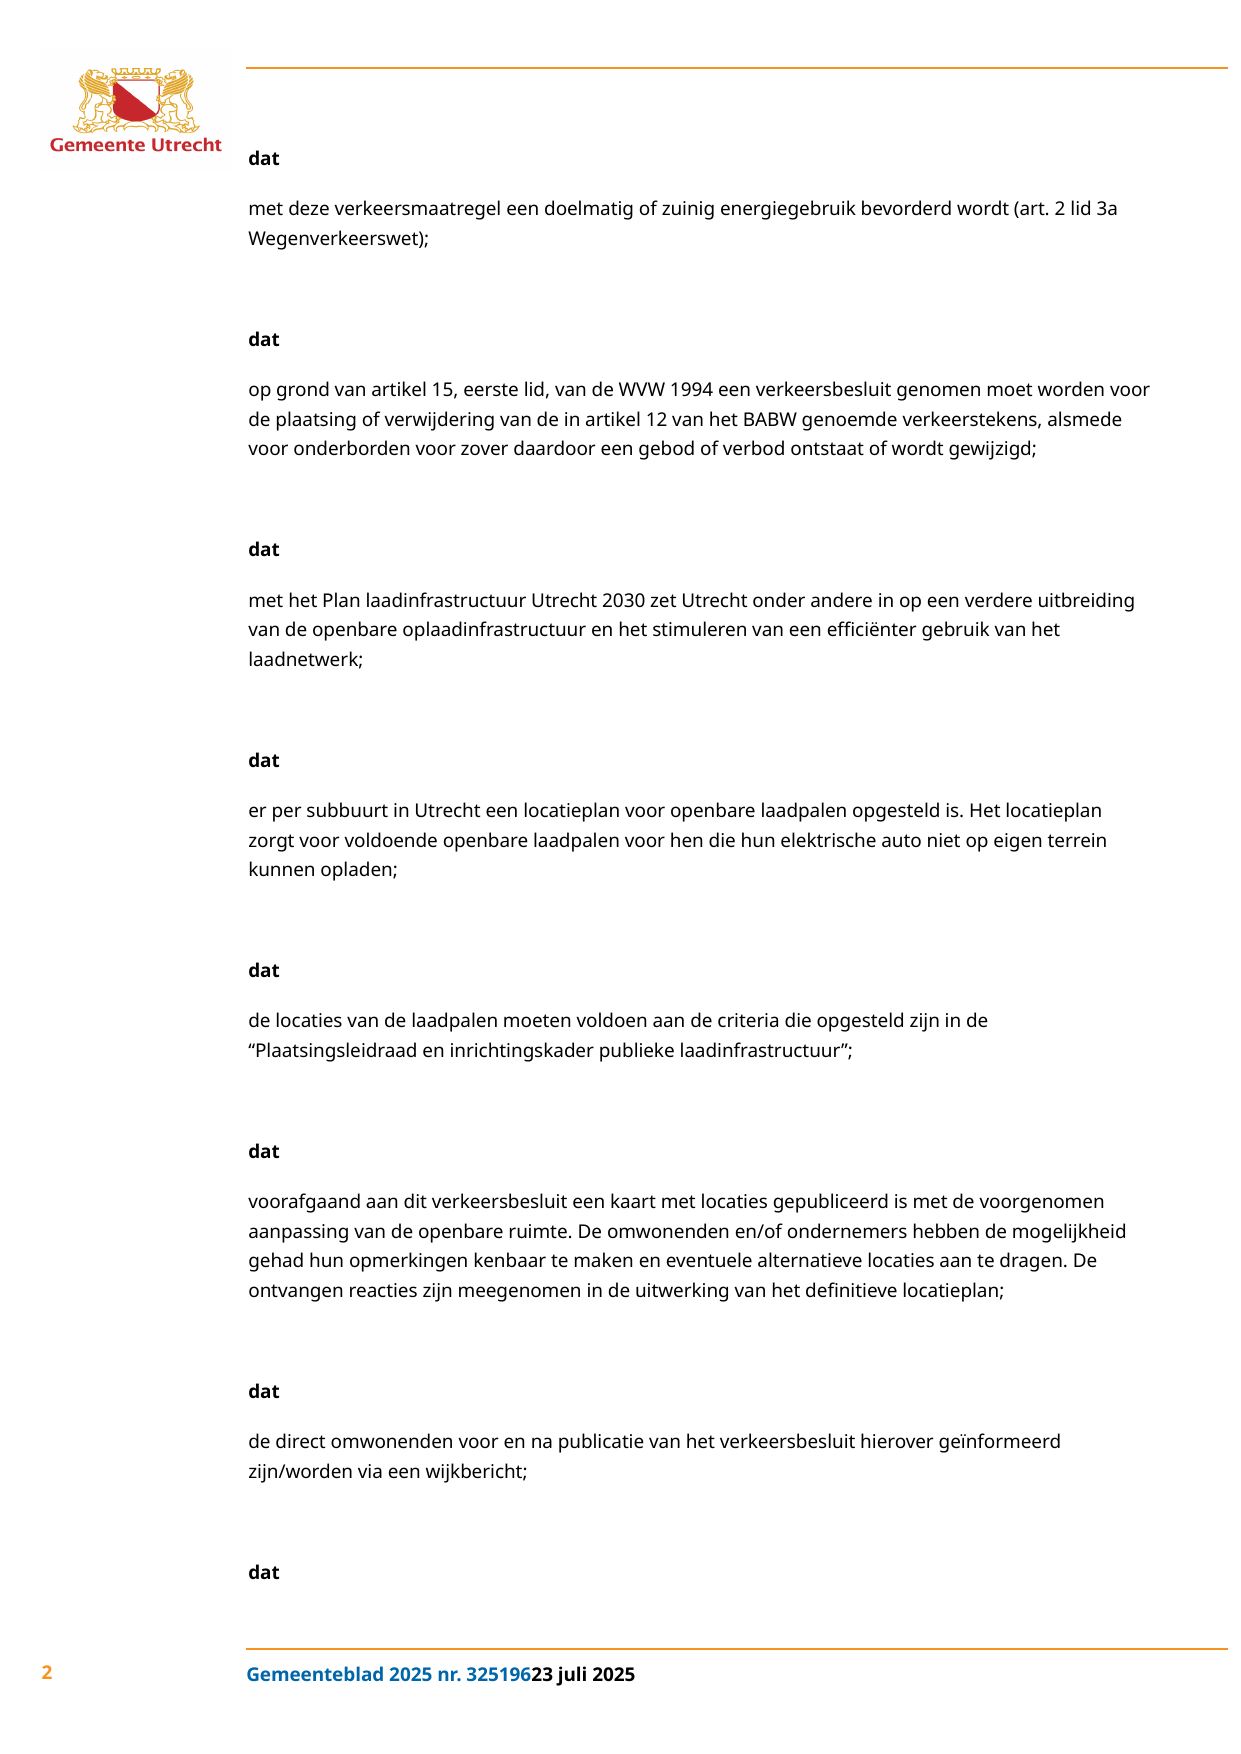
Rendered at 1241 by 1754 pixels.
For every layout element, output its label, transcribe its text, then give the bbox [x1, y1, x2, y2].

text dat [248, 957, 1152, 983]
text dat [248, 536, 1152, 562]
text voorafgaand aan dit verkeersbesluit een kaart met locaties gepubliceerd is met de voorgenomen aanpassing van de openbare ruimte. De omwonenden en/of ondernemers hebben de mogelijkheid gehad hun opmerkingen kenbaar te maken en eventuele alternatieve locaties aan te dragen. De ontvangen reacties zijn meegenomen in de uitwerking van het definitieve locatieplan; [248, 1188, 1152, 1303]
text dat [248, 747, 1152, 773]
text er per subbuurt in Utrecht een locatieplan voor openbare laadpalen opgesteld is. Het locatieplan zorgt voor voldoende openbare laadpalen voor hen die hun elektrische auto niet op eigen terrein kunnen opladen; [248, 797, 1152, 882]
text met het Plan laadinfrastructuur Utrecht 2030 zet Utrecht onder andere in op een verdere uitbreiding van de openbare oplaadinfrastructuur en het stimuleren van een efficiënter gebruik van het laadnetwerk; [248, 587, 1152, 672]
text op grond van artikel 15, eerste lid, van de WVW 1994 een verkeersbesluit genomen moet worden voor de plaatsing of verwijdering van de in artikel 12 van het BABW genoemde verkeerstekens, alsmede voor onderborden voor zover daardoor een gebod of verbod ontstaat of wordt gewijzigd; [248, 376, 1152, 461]
text dat [248, 1559, 1152, 1585]
text de locaties van de laadpalen moeten voldoen aan de criteria die opgesteld zijn in de “Plaatsingsleidraad en inrichtingskader publieke laadinfrastructuur”; [248, 1008, 1152, 1063]
text de direct omwonenden voor en na publicatie van het verkeersbesluit hierover geïnformeerd zijn/worden via een wijkbericht; [248, 1428, 1152, 1484]
picture [41, 47, 231, 172]
text dat [248, 326, 1152, 352]
text dat [248, 1138, 1152, 1164]
text dat [248, 145, 1152, 171]
text met deze verkeersmaatregel een doelmatig of zuinig energiegebruik bevorderd wordt (art. 2 lid 3a Wegenverkeerswet); [248, 196, 1152, 251]
text dat [248, 1378, 1152, 1404]
